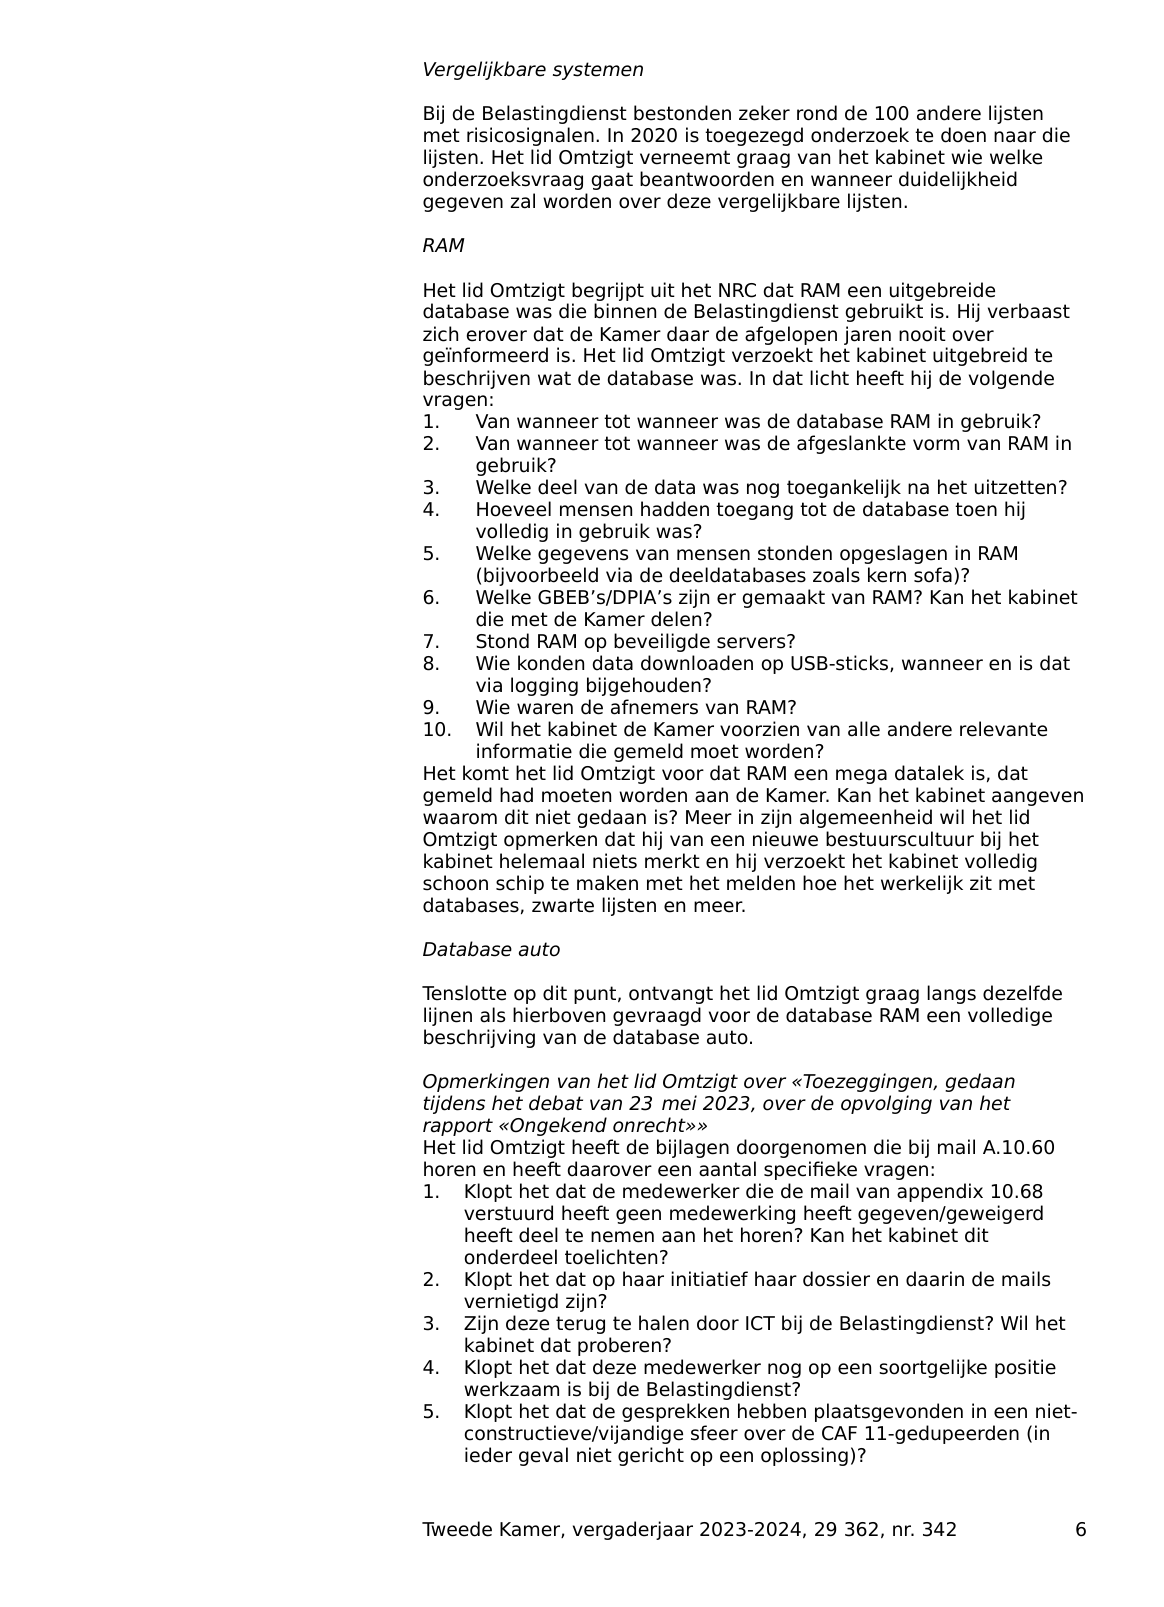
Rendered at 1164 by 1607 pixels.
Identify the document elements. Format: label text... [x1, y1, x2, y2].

text Bij de Belastingdienst bestonden zeker rond de 100 andere lijsten met risicosignalen. In 2020 is toegezegd onderzoek te doen naar die lijsten. Het lid Omtzigt verneemt graag van het kabinet wie welke onderzoeksvraag gaat beantwoorden en wanneer duidelijkheid gegeven zal worden over deze vergelijkbare lijsten. [422, 103, 1087, 213]
text 10. Wil het kabinet de Kamer voorzien van alle andere relevante informatie die gemeld moet worden? [422, 719, 1087, 763]
text 2. Van wanneer tot wanneer was de afgeslankte vorm van RAM in gebruik? [422, 433, 1087, 477]
text 4. Hoeveel mensen hadden toegang tot de database toen hij volledig in gebruik was? [422, 499, 1087, 543]
text 7. Stond RAM op beveiligde servers? [422, 631, 1087, 653]
text 3. Welke deel van de data was nog toegankelijk na het uitzetten? [422, 477, 1087, 499]
subtitle RAM [422, 235, 1087, 257]
text 1. Klopt het dat de medewerker die de mail van appendix 10.68 verstuurd heeft geen medewerking heeft gegeven/geweigerd heeft deel te nemen aan het horen? Kan het kabinet dit onderdeel toelichten? [422, 1181, 1087, 1269]
text 1. Van wanneer tot wanneer was de database RAM in gebruik? [422, 411, 1087, 433]
text 6. Welke GBEB’s/DPIA’s zijn er gemaakt van RAM? Kan het kabinet die met de Kamer delen? [422, 587, 1087, 631]
text Het komt het lid Omtzigt voor dat RAM een mega datalek is, dat gemeld had moeten worden aan de Kamer. Kan het kabinet aangeven waarom dit niet gedaan is? Meer in zijn algemeenheid wil het lid Omtzigt opmerken dat hij van een nieuwe bestuurscultuur bij het kabinet helemaal niets merkt en hij verzoekt het kabinet volledig schoon schip te maken met het melden hoe het werkelijk zit met databases, zwarte lijsten en meer. [422, 763, 1087, 917]
text Het lid Omtzigt heeft de bijlagen doorgenomen die bij mail A.10.60 horen en heeft daarover een aantal specifieke vragen: [422, 1137, 1087, 1181]
text Opmerkingen van het lid Omtzigt over «Toezeggingen, gedaan tijdens het debat van 23 mei 2023, over de opvolging van het rapport «Ongekend onrecht»» [422, 1071, 1087, 1137]
text Tenslotte op dit punt, ontvangt het lid Omtzigt graag langs dezelfde lijnen als hierboven gevraagd voor de database RAM een volledige beschrijving van de database auto. [422, 983, 1087, 1049]
text 9. Wie waren de afnemers van RAM? [422, 697, 1087, 719]
text 5. Welke gegevens van mensen stonden opgeslagen in RAM (bijvoorbeeld via de deeldatabases zoals kern sofa)? [422, 543, 1087, 587]
text 3. Zijn deze terug te halen door ICT bij de Belastingdienst? Wil het kabinet dat proberen? [422, 1313, 1087, 1357]
subtitle Vergelijkbare systemen [422, 59, 1087, 81]
text 2. Klopt het dat op haar initiatief haar dossier en daarin de mails vernietigd zijn? [422, 1269, 1087, 1313]
text 5. Klopt het dat de gesprekken hebben plaatsgevonden in een niet-constructieve/vijandige sfeer over de CAF 11-gedupeerden (in ieder geval niet gericht op een oplossing)? [422, 1401, 1087, 1467]
text Het lid Omtzigt begrijpt uit het NRC dat RAM een uitgebreide database was die binnen de Belastingdienst gebruikt is. Hij verbaast zich erover dat de Kamer daar de afgelopen jaren nooit over geïnformeerd is. Het lid Omtzigt verzoekt het kabinet uitgebreid te beschrijven wat de database was. In dat licht heeft hij de volgende vragen: [422, 279, 1087, 411]
text 8. Wie konden data downloaden op USB-sticks, wanneer en is dat via logging bijgehouden? [422, 653, 1087, 697]
subtitle Database auto [422, 939, 1087, 961]
text 4. Klopt het dat deze medewerker nog op een soortgelijke positie werkzaam is bij de Belastingdienst? [422, 1357, 1087, 1401]
